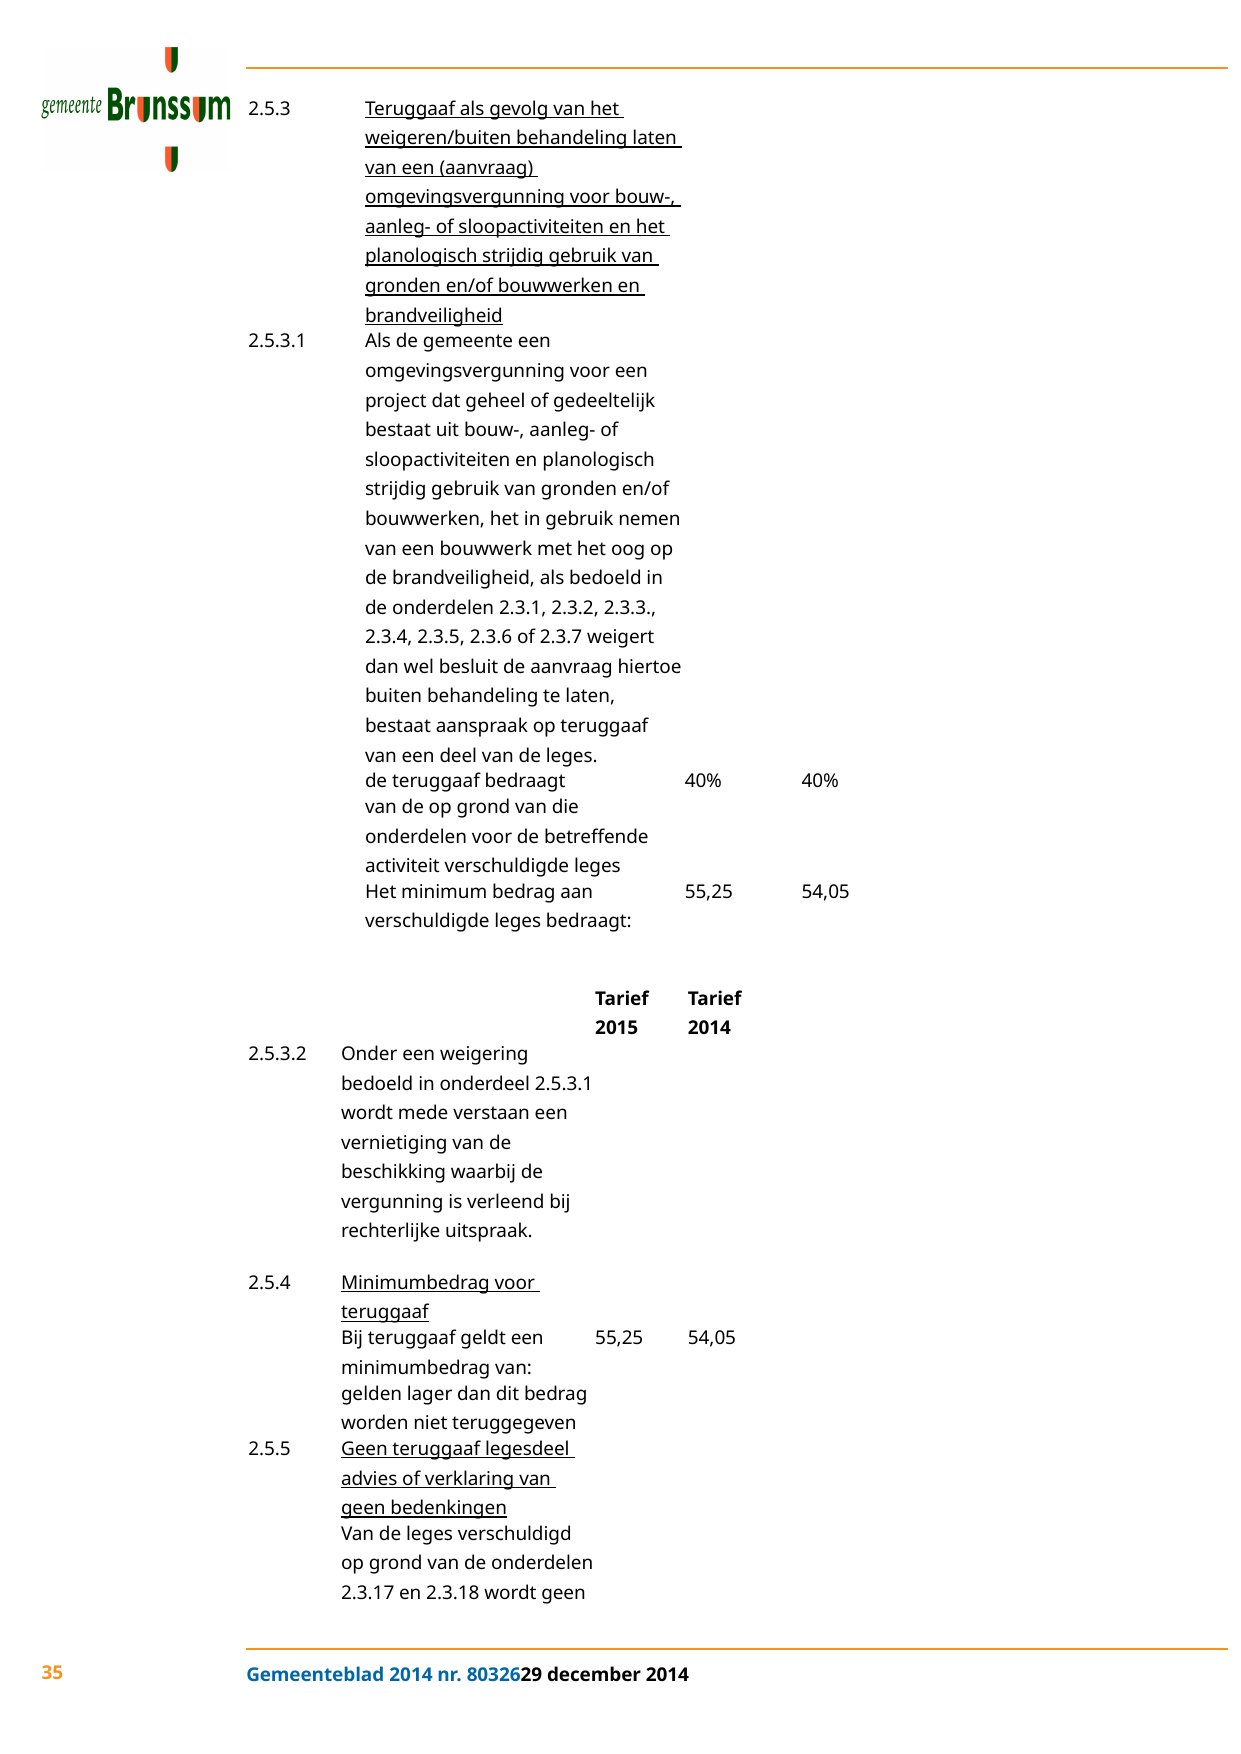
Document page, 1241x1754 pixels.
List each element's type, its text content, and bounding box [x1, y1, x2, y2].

table_cell de teruggaaf bedraagt [365, 768, 684, 793]
table_header [341, 985, 595, 1040]
table_header Tarief 2014 [688, 985, 780, 1040]
table_cell [685, 328, 801, 767]
picture [41, 47, 231, 172]
table_cell [595, 1040, 688, 1243]
table_cell [801, 793, 918, 878]
table_cell Teruggaaf als gevolg van het weigeren/buiten behandeling laten van een (aanvraag) omgevingsvergunning voor bouw-, aanleg- of sloopactiviteiten en het planologisch strijdig gebruik van gronden en/of bouwwerken en brandveiligheid [365, 95, 684, 328]
table_cell [688, 1520, 780, 1605]
table_cell [248, 793, 365, 878]
table_cell Minimumbedrag voor teruggaaf [341, 1269, 595, 1324]
table_cell Bij teruggaaf geldt een minimumbedrag van: [341, 1325, 595, 1380]
table_cell [248, 768, 365, 793]
table_cell [801, 95, 918, 328]
table_cell 2.5.3.1 [248, 328, 365, 767]
table_cell 55,25 [595, 1325, 688, 1380]
table_cell [595, 1435, 688, 1520]
table_cell [248, 1244, 341, 1269]
table_cell [341, 1244, 595, 1269]
table_header [248, 985, 341, 1040]
table_cell Het minimum bedrag aan verschuldigde leges bedraagt: [365, 878, 684, 933]
table_cell Onder een weigering bedoeld in onderdeel 2.5.3.1 wordt mede verstaan een vernietiging van de beschikking waarbij de vergunning is verleend bij rechterlijke uitspraak. [341, 1040, 595, 1243]
table_cell [248, 878, 365, 933]
table_cell [595, 1520, 688, 1605]
table_cell Geen teruggaaf legesdeel advies of verklaring van geen bedenkingen [341, 1435, 595, 1520]
table_cell [685, 95, 801, 328]
table_cell 2.5.3 [248, 95, 365, 328]
table_cell 40% [685, 768, 801, 793]
table_cell 2.5.3.2 [248, 1040, 341, 1243]
table_cell [595, 1269, 688, 1324]
table_cell 2.5.5 [248, 1435, 341, 1520]
table_cell [801, 328, 918, 767]
table_cell 54,05 [801, 878, 918, 933]
table_cell [688, 1269, 780, 1324]
table_cell [688, 1435, 780, 1520]
table_cell 55,25 [685, 878, 801, 933]
table_cell Van de leges verschuldigd op grond van de onderdelen 2.3.17 en 2.3.18 wordt geen [341, 1520, 595, 1605]
table_cell [248, 1325, 341, 1380]
table_cell [685, 793, 801, 878]
table_cell 2.5.4 [248, 1269, 341, 1324]
table_cell gelden lager dan dit bedrag worden niet teruggegeven [341, 1380, 595, 1435]
table_cell 54,05 [688, 1325, 780, 1380]
table_header Tarief 2015 [595, 985, 688, 1040]
table_cell [688, 1380, 780, 1435]
table_cell [595, 1380, 688, 1435]
table_cell Als de gemeente een omgevingsvergunning voor een project dat geheel of gedeeltelijk bestaat uit bouw-, aanleg- of sloopactiviteiten en planologisch strijdig gebruik van gronden en/of bouwwerken, het in gebruik nemen van een bouwwerk met het oog op de brandveiligheid, als bedoeld in de onderdelen 2.3.1, 2.3.2, 2.3.3., 2.3.4, 2.3.5, 2.3.6 of 2.3.7 weigert dan wel besluit de aanvraag hiertoe buiten behandeling te laten, bestaat aanspraak op teruggaaf van een deel van de leges. [365, 328, 684, 767]
table_cell 40% [801, 768, 918, 793]
table_cell [248, 1380, 341, 1435]
table_cell [688, 1040, 780, 1243]
table_cell [248, 1520, 341, 1605]
table_cell [595, 1244, 688, 1269]
table_cell van de op grond van die onderdelen voor de betreffende activiteit verschuldigde leges [365, 793, 684, 878]
table_cell [688, 1244, 780, 1269]
